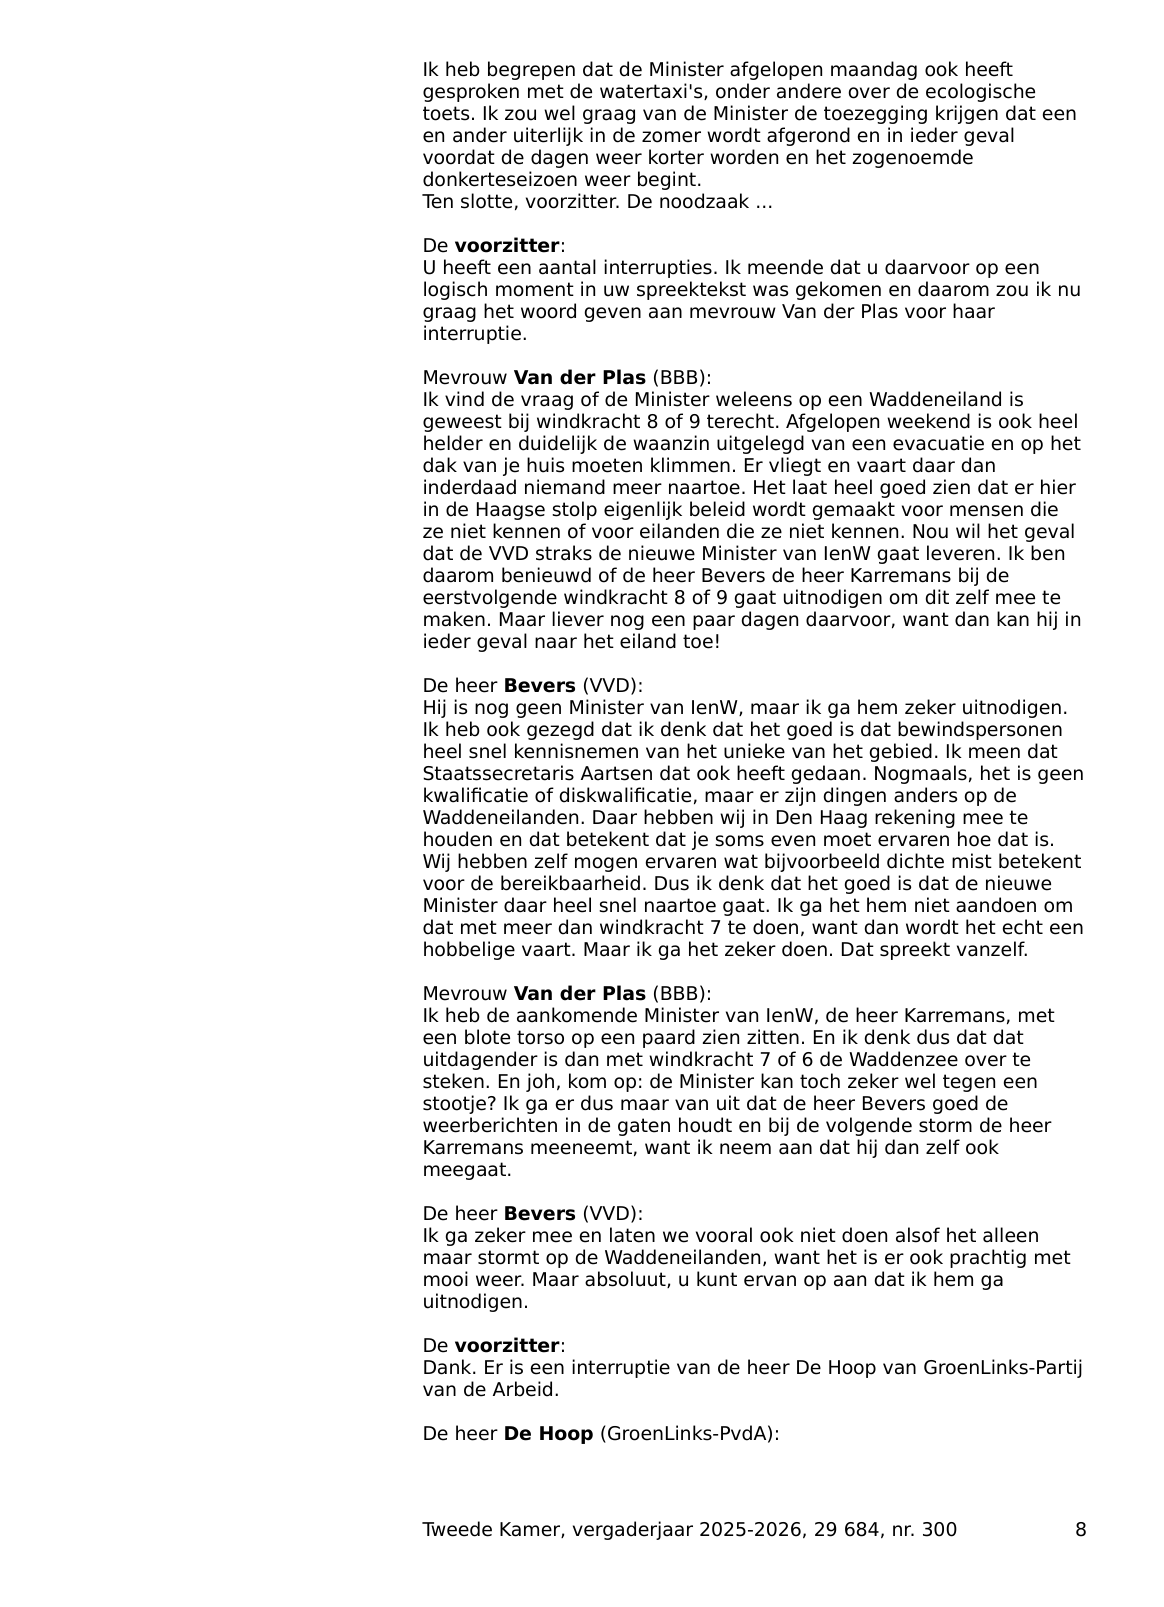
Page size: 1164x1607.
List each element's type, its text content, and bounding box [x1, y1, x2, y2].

text Ik heb begrepen dat de Minister afgelopen maandag ook heeft gesproken met de watertaxi's, onder andere over de ecologische toets. Ik zou wel graag van de Minister de toezegging krijgen dat een en ander uiterlijk in de zomer wordt afgerond en in ieder geval voordat de dagen weer korter worden en het zogenoemde donkerteseizoen weer begint. [422, 59, 1087, 191]
text U heeft een aantal interrupties. Ik meende dat u daarvoor op een logisch moment in uw spreektekst was gekomen en daarom zou ik nu graag het woord geven aan mevrouw Van der Plas voor haar interruptie. [422, 257, 1087, 345]
text Ik ga zeker mee en laten we vooral ook niet doen alsof het alleen maar stormt op de Waddeneilanden, want het is er ook prachtig met mooi weer. Maar absoluut, u kunt ervan op aan dat ik hem ga uitnodigen. [422, 1225, 1087, 1313]
text De voorzitter: [422, 1335, 1087, 1357]
text De heer De Hoop (GroenLinks-PvdA): [422, 1423, 1087, 1445]
text De heer Bevers (VVD): [422, 675, 1087, 697]
text Mevrouw Van der Plas (BBB): [422, 983, 1087, 1005]
text Ik heb de aankomende Minister van IenW, de heer Karremans, met een blote torso op een paard zien zitten. En ik denk dus dat dat uitdagender is dan met windkracht 7 of 6 de Waddenzee over te steken. En joh, kom op: de Minister kan toch zeker wel tegen een stootje? Ik ga er dus maar van uit dat de heer Bevers goed de weerberichten in de gaten houdt en bij de volgende storm de heer Karremans meeneemt, want ik neem aan dat hij dan zelf ook meegaat. [422, 1005, 1087, 1181]
text De heer Bevers (VVD): [422, 1203, 1087, 1225]
text Mevrouw Van der Plas (BBB): [422, 367, 1087, 389]
text Dank. Er is een interruptie van de heer De Hoop van GroenLinks-Partij van de Arbeid. [422, 1357, 1087, 1401]
text Ik vind de vraag of de Minister weleens op een Waddeneiland is geweest bij windkracht 8 of 9 terecht. Afgelopen weekend is ook heel helder en duidelijk de waanzin uitgelegd van een evacuatie en op het dak van je huis moeten klimmen. Er vliegt en vaart daar dan inderdaad niemand meer naartoe. Het laat heel goed zien dat er hier in de Haagse stolp eigenlijk beleid wordt gemaakt voor mensen die ze niet kennen of voor eilanden die ze niet kennen. Nou wil het geval dat de VVD straks de nieuwe Minister van IenW gaat leveren. Ik ben daarom benieuwd of de heer Bevers de heer Karremans bij de eerstvolgende windkracht 8 of 9 gaat uitnodigen om dit zelf mee te maken. Maar liever nog een paar dagen daarvoor, want dan kan hij in ieder geval naar het eiland toe! [422, 389, 1087, 653]
text De voorzitter: [422, 235, 1087, 257]
text Ten slotte, voorzitter. De noodzaak ... [422, 191, 1087, 213]
text Hij is nog geen Minister van IenW, maar ik ga hem zeker uitnodigen. Ik heb ook gezegd dat ik denk dat het goed is dat bewindspersonen heel snel kennisnemen van het unieke van het gebied. Ik meen dat Staatssecretaris Aartsen dat ook heeft gedaan. Nogmaals, het is geen kwalificatie of diskwalificatie, maar er zijn dingen anders op de Waddeneilanden. Daar hebben wij in Den Haag rekening mee te houden en dat betekent dat je soms even moet ervaren hoe dat is. Wij hebben zelf mogen ervaren wat bijvoorbeeld dichte mist betekent voor de bereikbaarheid. Dus ik denk dat het goed is dat de nieuwe Minister daar heel snel naartoe gaat. Ik ga het hem niet aandoen om dat met meer dan windkracht 7 te doen, want dan wordt het echt een hobbelige vaart. Maar ik ga het zeker doen. Dat spreekt vanzelf. [422, 697, 1087, 961]
